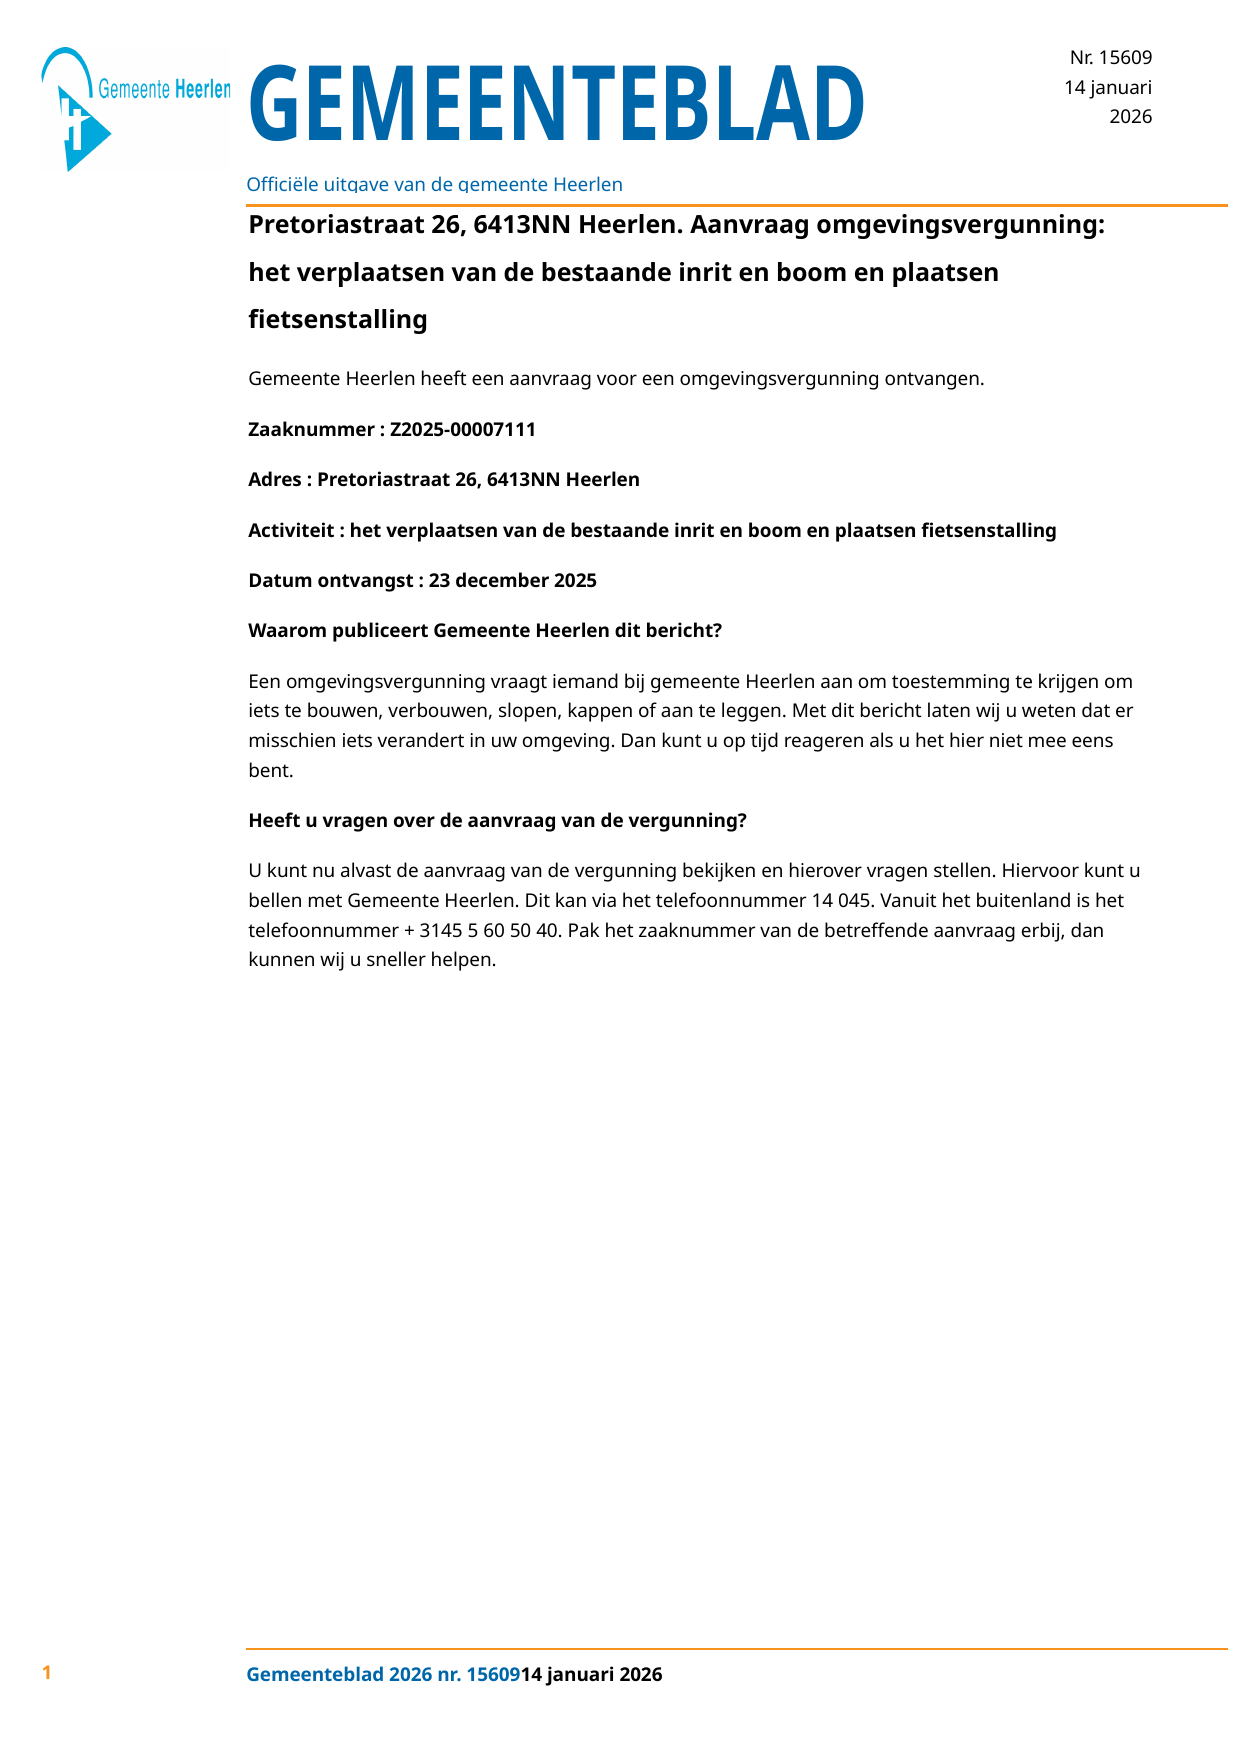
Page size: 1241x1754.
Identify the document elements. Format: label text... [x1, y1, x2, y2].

text Waarom publiceert Gemeente Heerlen dit bericht? [248, 618, 1152, 643]
text Adres : Pretoriastraat 26, 6413NN Heerlen [248, 466, 1152, 492]
text Gemeente Heerlen heeft een aanvraag voor een omgevingsvergunning ontvangen. [248, 366, 1152, 391]
text Activiteit : het verplaatsen van de bestaande inrit en boom en plaatsen fietsenstalling [248, 517, 1152, 542]
text Heeft u vragen over de aanvraag van de vergunning? [248, 807, 1152, 833]
text U kunt nu alvast de aanvraag van de vergunning bekijken en hierover vragen stellen. Hiervoor kunt u bellen met Gemeente Heerlen. Dit kan via het telefoonnummer 14 045. Vanuit het buitenland is het telefoonnummer + 3145 5 60 50 40. Pak het zaaknummer van de betreffende aanvraag erbij, dan kunnen wij u sneller helpen. [248, 858, 1152, 972]
text Een omgevingsvergunning vraagt iemand bij gemeente Heerlen aan om toestemming te krijgen om iets te bouwen, verbouwen, slopen, kappen of aan te leggen. Met dit bericht laten wij u weten dat er misschien iets verandert in uw omgeving. Dan kunt u op tijd reageren als u het hier niet mee eens bent. [248, 668, 1152, 782]
text Pretoriastraat 26, 6413NN Heerlen. Aanvraag omgevingsvergunning: het verplaatsen van de bestaande inrit en boom en plaatsen fietsenstalling [248, 207, 1152, 336]
picture [41, 47, 59, 70]
picture [41, 47, 231, 172]
text Zaaknummer : Z2025-00007111 [248, 416, 1152, 442]
text Datum ontvangst : 23 december 2025 [248, 567, 1152, 593]
